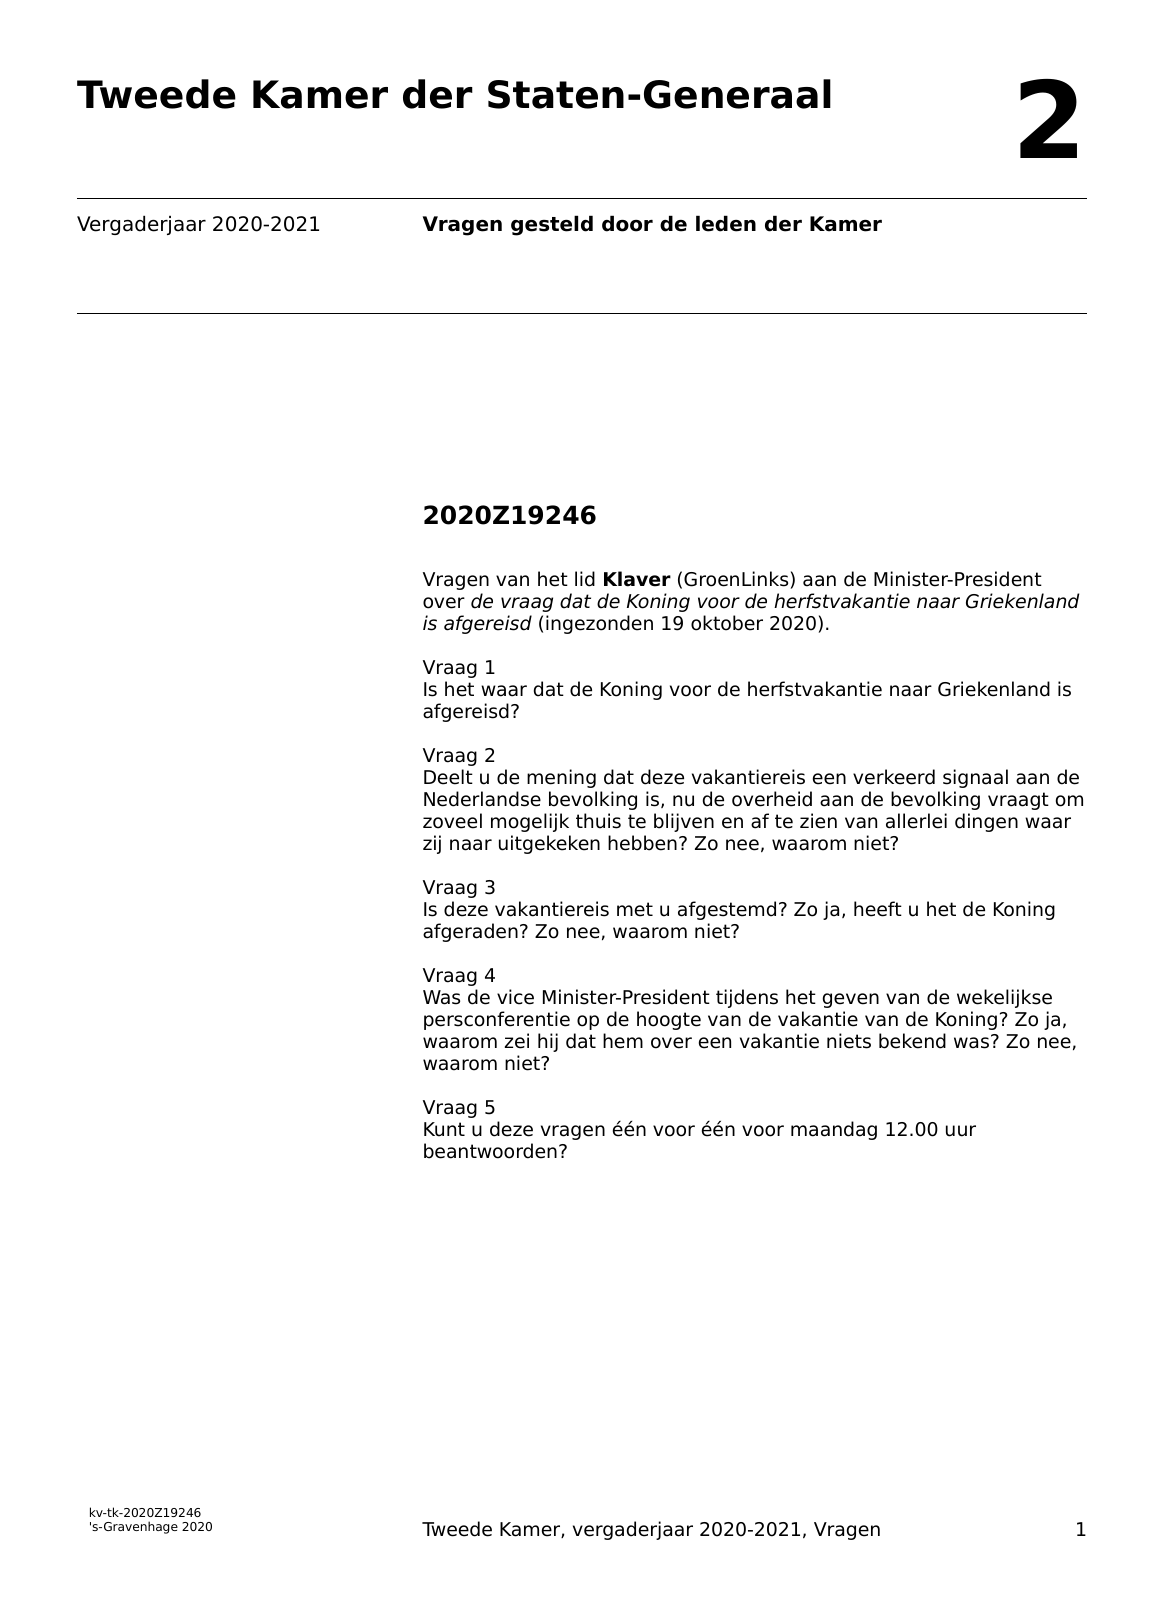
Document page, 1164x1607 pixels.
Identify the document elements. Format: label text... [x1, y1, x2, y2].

text Vraag 3 [422, 877, 1087, 899]
text Deelt u de mening dat deze vakantiereis een verkeerd signaal aan de Nederlandse bevolking is, nu de overheid aan de bevolking vraagt om zoveel mogelijk thuis te blijven en af te zien van allerlei dingen waar zij naar uitgekeken hebben? Zo nee, waarom niet? [422, 767, 1087, 855]
table_header 2 [886, 59, 1087, 198]
table_header Tweede Kamer der Staten-Generaal [77, 59, 886, 198]
text kv-tk-2020Z19246 [88, 1506, 323, 1520]
text Vraag 1 [422, 657, 1087, 679]
text 2020Z19246 [422, 501, 1087, 531]
text 's-Gravenhage 2020 [88, 1520, 323, 1534]
table_cell Vragen gesteld door de leden der Kamer [422, 199, 1087, 313]
text Kunt u deze vragen één voor één voor maandag 12.00 uur beantwoorden? [422, 1119, 1087, 1163]
table_cell Vergaderjaar 2020-2021 [77, 199, 422, 313]
text Is het waar dat de Koning voor de herfstvakantie naar Griekenland is afgereisd? [422, 679, 1087, 723]
text Vragen van het lid Klaver (GroenLinks) aan de Minister-President over de vraag dat de Koning voor de herfstvakantie naar Griekenland is afgereisd (ingezonden 19 oktober 2020). [422, 569, 1087, 635]
text Vraag 5 [422, 1097, 1087, 1119]
text Was de vice Minister-President tijdens het geven van de wekelijkse persconferentie op de hoogte van de vakantie van de Koning? Zo ja, waarom zei hij dat hem over een vakantie niets bekend was? Zo nee, waarom niet? [422, 987, 1087, 1075]
text Is deze vakantiereis met u afgestemd? Zo ja, heeft u het de Koning afgeraden? Zo nee, waarom niet? [422, 899, 1087, 943]
text Vraag 2 [422, 745, 1087, 767]
text Vraag 4 [422, 965, 1087, 987]
